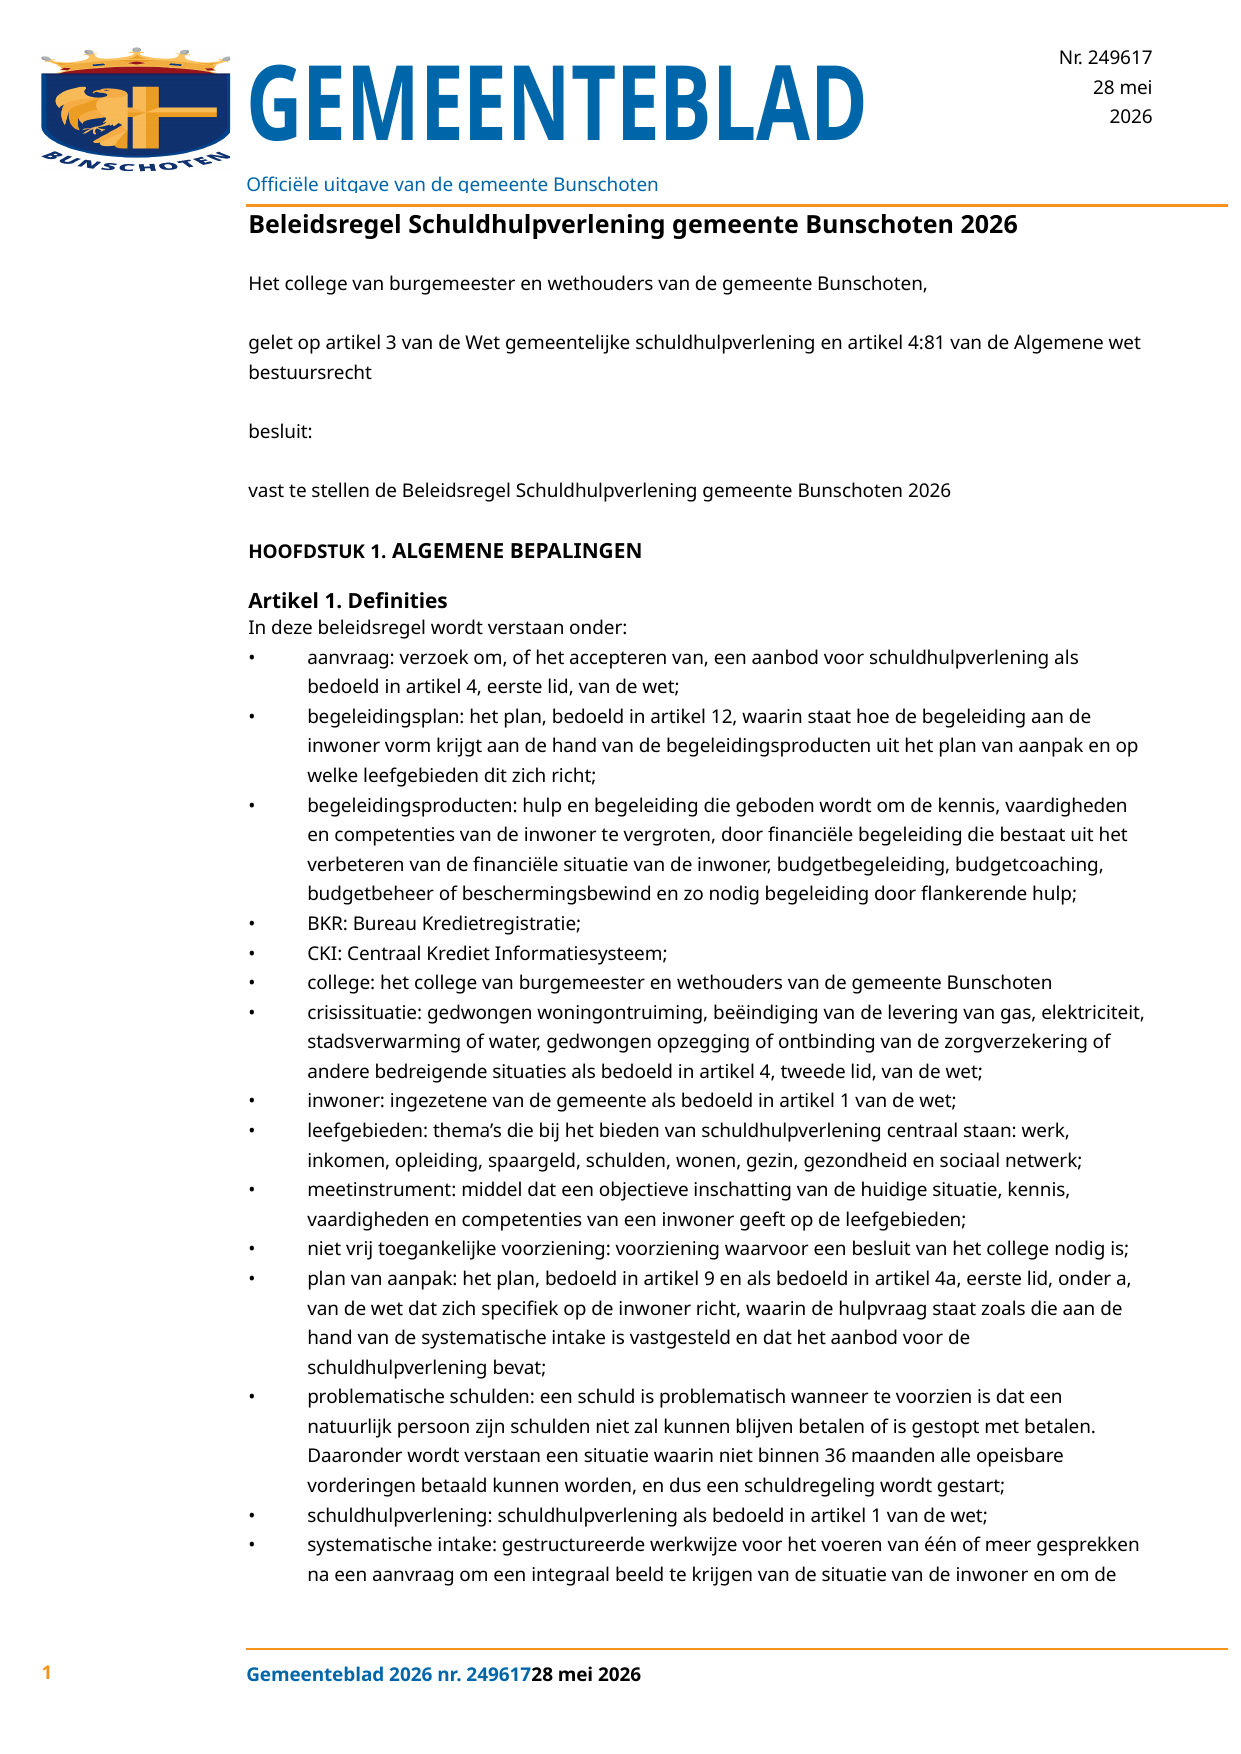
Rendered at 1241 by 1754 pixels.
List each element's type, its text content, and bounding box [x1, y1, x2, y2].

text vast te stellen de Beleidsregel Schuldhulpverlening gemeente Bunschoten 2026 [248, 477, 1152, 503]
list niet vrij toegankelijke voorziening: voorziening waarvoor een besluit van het college nodig is; [248, 1236, 1152, 1261]
list crisissituatie: gedwongen woningontruiming, beëindiging van de levering van gas, elektriciteit, stadsverwarming of water, gedwongen opzegging of ontbinding van de zorgverzekering of andere bedreigende situaties als bedoeld in artikel 4, tweede lid, van de wet; [248, 999, 1152, 1084]
list college: het college van burgemeester en wethouders van de gemeente Bunschoten [248, 969, 1152, 995]
list systematische intake: gestructureerde werkwijze voor het voeren van één of meer gesprekken na een aanvraag om een integraal beeld te krijgen van de situatie van de inwoner en om de [248, 1531, 1152, 1587]
picture [41, 47, 231, 172]
list plan van aanpak: het plan, bedoeld in artikel 9 en als bedoeld in artikel 4a, eerste lid, onder a, van de wet dat zich specifiek op de inwoner richt, waarin de hulpvraag staat zoals die aan de hand van de systematische intake is vastgesteld en dat het aanbod voor de schuldhulpverlening bevat; [248, 1265, 1152, 1379]
text In deze beleidsregel wordt verstaan onder: [248, 614, 1152, 640]
text Artikel 1. Definities [248, 586, 1152, 614]
list meetinstrument: middel dat een objectieve inschatting van de huidige situatie, kennis, vaardigheden en competenties van een inwoner geeft op de leefgebieden; [248, 1176, 1152, 1232]
list begeleidingsplan: het plan, bedoeld in artikel 12, waarin staat hoe de begeleiding aan de inwoner vorm krijgt aan de hand van de begeleidingsproducten uit het plan van aanpak en op welke leefgebieden dit zich richt; [248, 703, 1152, 788]
list schuldhulpverlening: schuldhulpverlening als bedoeld in artikel 1 van de wet; [248, 1502, 1152, 1527]
text besluit: [248, 418, 1152, 444]
text gelet op artikel 3 van de Wet gemeentelijke schuldhulpverlening en artikel 4:81 van de Algemene wet bestuursrecht [248, 329, 1152, 385]
list BKR: Bureau Kredietregistratie; [248, 910, 1152, 936]
list leefgebieden: thema’s die bij het bieden van schuldhulpverlening centraal staan: werk, inkomen, opleiding, spaargeld, schulden, wonen, gezin, gezondheid en sociaal netwerk; [248, 1117, 1152, 1172]
text Beleidsregel Schuldhulpverlening gemeente Bunschoten 2026 [248, 207, 1152, 241]
list aanvraag: verzoek om, of het accepteren van, een aanbod voor schuldhulpverlening als bedoeld in artikel 4, eerste lid, van de wet; [248, 644, 1152, 699]
text HOOFDSTUK 1. ALGEMENE BEPALINGEN [248, 537, 1152, 565]
list inwoner: ingezetene van de gemeente als bedoeld in artikel 1 van de wet; [248, 1088, 1152, 1113]
list begeleidingsproducten: hulp en begeleiding die geboden wordt om de kennis, vaardigheden en competenties van de inwoner te vergroten, door financiële begeleiding die bestaat uit het verbeteren van de financiële situatie van de inwoner, budgetbegeleiding, budgetcoaching, budgetbeheer of beschermingsbewind en zo nodig begeleiding door flankerende hulp; [248, 792, 1152, 906]
list CKI: Centraal Krediet Informatiesysteem; [248, 940, 1152, 965]
text Het college van burgemeester en wethouders van de gemeente Bunschoten, [248, 270, 1152, 296]
list problematische schulden: een schuld is problematisch wanneer te voorzien is dat een natuurlijk persoon zijn schulden niet zal kunnen blijven betalen of is gestopt met betalen. Daaronder wordt verstaan een situatie waarin niet binnen 36 maanden alle opeisbare vorderingen betaald kunnen worden, en dus een schuldregeling wordt gestart; [248, 1383, 1152, 1498]
